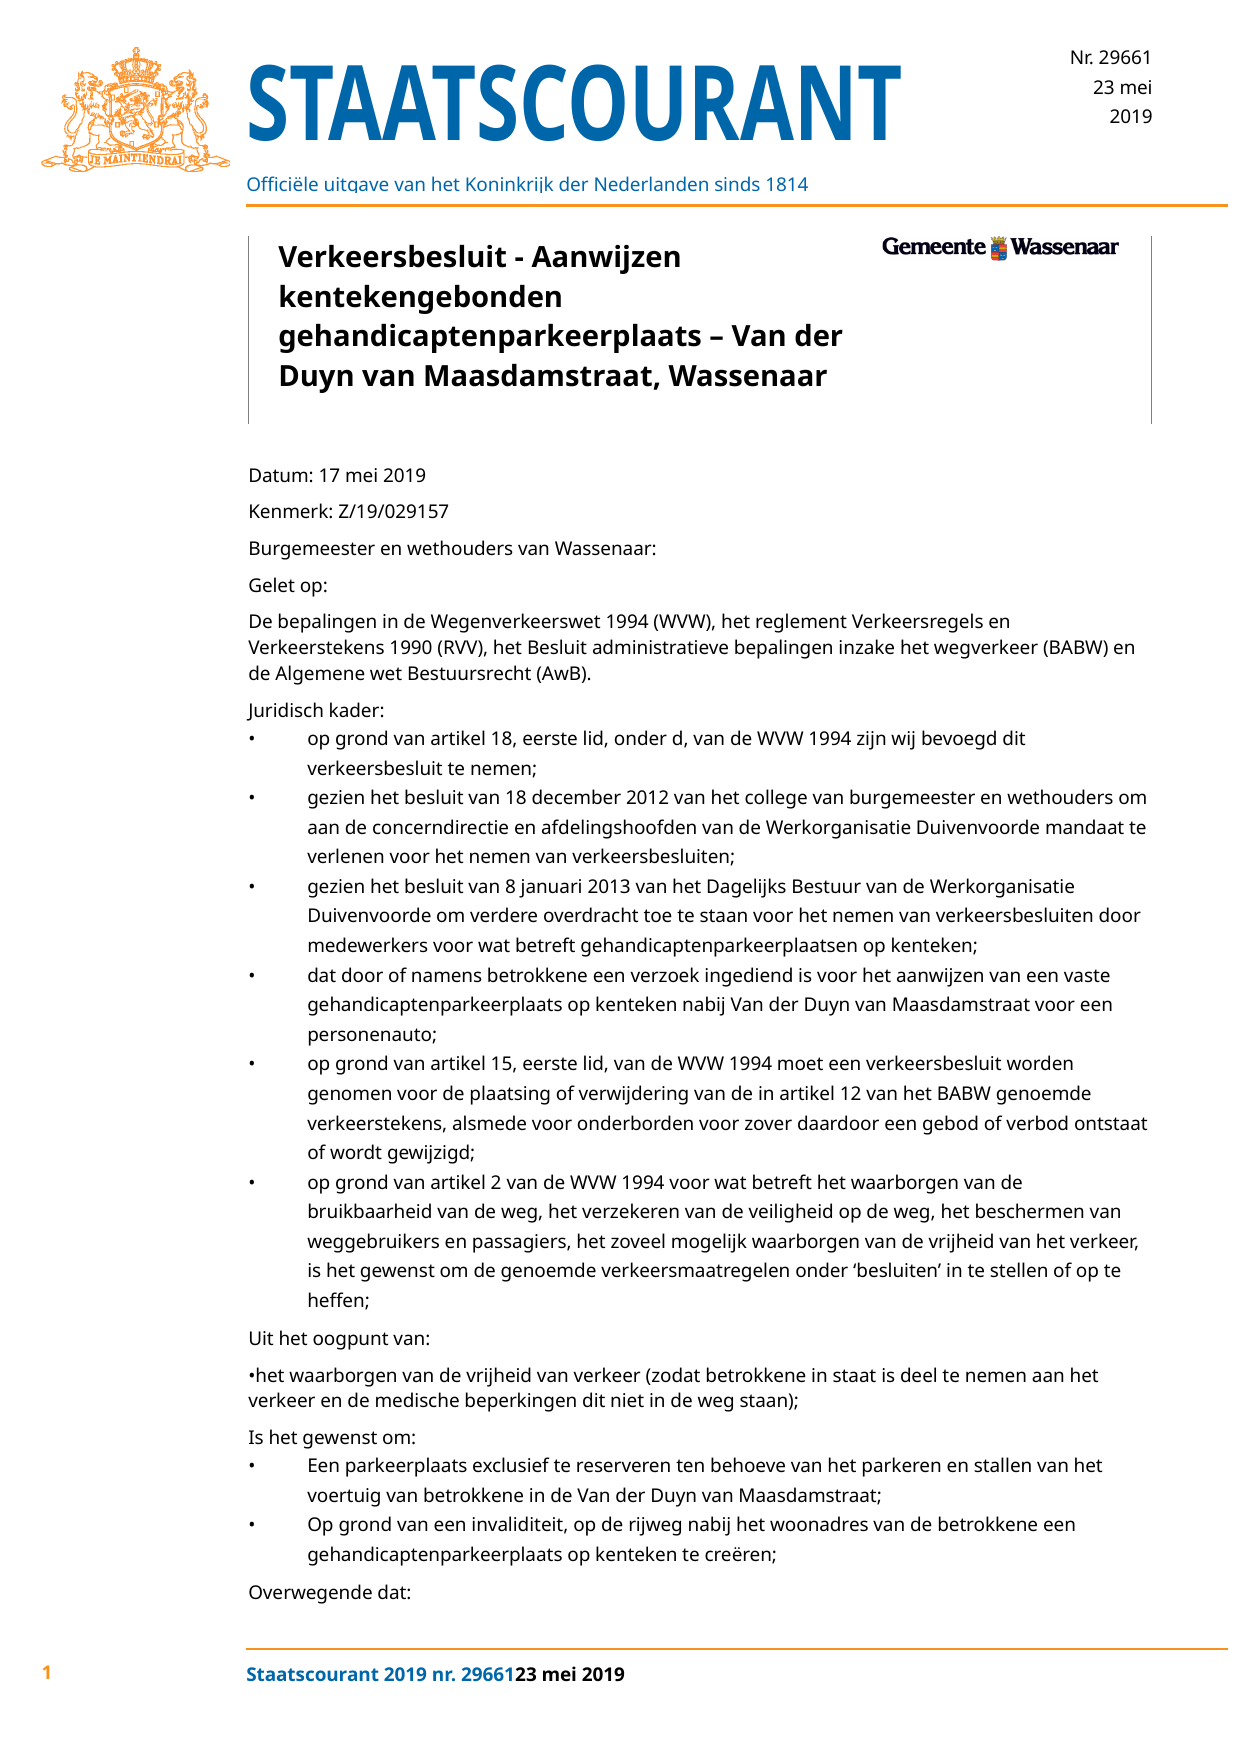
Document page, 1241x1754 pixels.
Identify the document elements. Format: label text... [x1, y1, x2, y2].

table_header [850, 236, 1151, 424]
list Op grond van een invaliditeit, op de rijweg nabij het woonadres van de betrokkene een gehandicaptenparkeerplaats op kenteken te creëren; [248, 1512, 1152, 1567]
list gezien het besluit van 18 december 2012 van het college van burgemeester en wethouders om aan de concerndirectie en afdelingshoofden van de Werkorganisatie Duivenvoorde mandaat te verlenen voor het nemen van verkeersbesluiten; [248, 784, 1152, 869]
list op grond van artikel 2 van de WVW 1994 voor wat betreft het waarborgen van de bruikbaarheid van de weg, het verzekeren van de veiligheid op de weg, het beschermen van weggebruikers en passagiers, het zoveel mogelijk waarborgen van de vrijheid van het verkeer, is het gewenst om de genoemde verkeersmaatregelen onder ‘besluiten’ in te stellen of op te heffen; [248, 1169, 1152, 1313]
picture [882, 236, 1119, 261]
list Een parkeerplaats exclusief te reserveren ten behoeve van het parkeren en stallen van het voertuig van betrokkene in de Van der Duyn van Maasdamstraat; [248, 1452, 1152, 1508]
text Uit het oogpunt van: [248, 1325, 1152, 1351]
list gezien het besluit van 8 januari 2013 van het Dagelijks Bestuur van de Werkorganisatie Duivenvoorde om verdere overdracht toe te staan voor het nemen van verkeersbesluiten door medewerkers voor wat betreft gehandicaptenparkeerplaatsen op kenteken; [248, 873, 1152, 958]
list dat door of namens betrokkene een verzoek ingediend is voor het aanwijzen van een vaste gehandicaptenparkeerplaats op kenteken nabij Van der Duyn van Maasdamstraat voor een personenauto; [248, 962, 1152, 1047]
text De bepalingen in de Wegenverkeerswet 1994 (WVW), het reglement Verkeersregels en Verkeerstekens 1990 (RVV), het Besluit administratieve bepalingen inzake het wegverkeer (BABW) en de Algemene wet Bestuursrecht (AwB). [248, 609, 1152, 686]
table_header Verkeersbesluit - Aanwijzen kentekengebonden gehandicaptenparkeerplaats – Van der Duyn van Maasdamstraat, Wassenaar [249, 236, 850, 424]
text •het waarborgen van de vrijheid van verkeer (zodat betrokkene in staat is deel te nemen aan het verkeer en de medische beperkingen dit niet in de weg staan); [248, 1362, 1152, 1413]
text Gelet op: [248, 572, 1152, 598]
text Datum: 17 mei 2019 [248, 462, 1152, 488]
text Is het gewenst om: [248, 1424, 1152, 1450]
text Juridisch kader: [248, 697, 1152, 722]
text Overwegende dat: [248, 1579, 1152, 1605]
list op grond van artikel 15, eerste lid, van de WVW 1994 moet een verkeersbesluit worden genomen voor de plaatsing of verwijdering van de in artikel 12 van het BABW genoemde verkeerstekens, alsmede voor onderborden voor zover daardoor een gebod of verbod ontstaat of wordt gewijzigd; [248, 1051, 1152, 1165]
text Burgemeester en wethouders van Wassenaar: [248, 535, 1152, 561]
text Kenmerk: Z/19/029157 [248, 499, 1152, 524]
picture [41, 47, 231, 172]
list op grond van artikel 18, eerste lid, onder d, van de WVW 1994 zijn wij bevoegd dit verkeersbesluit te nemen; [248, 725, 1152, 780]
